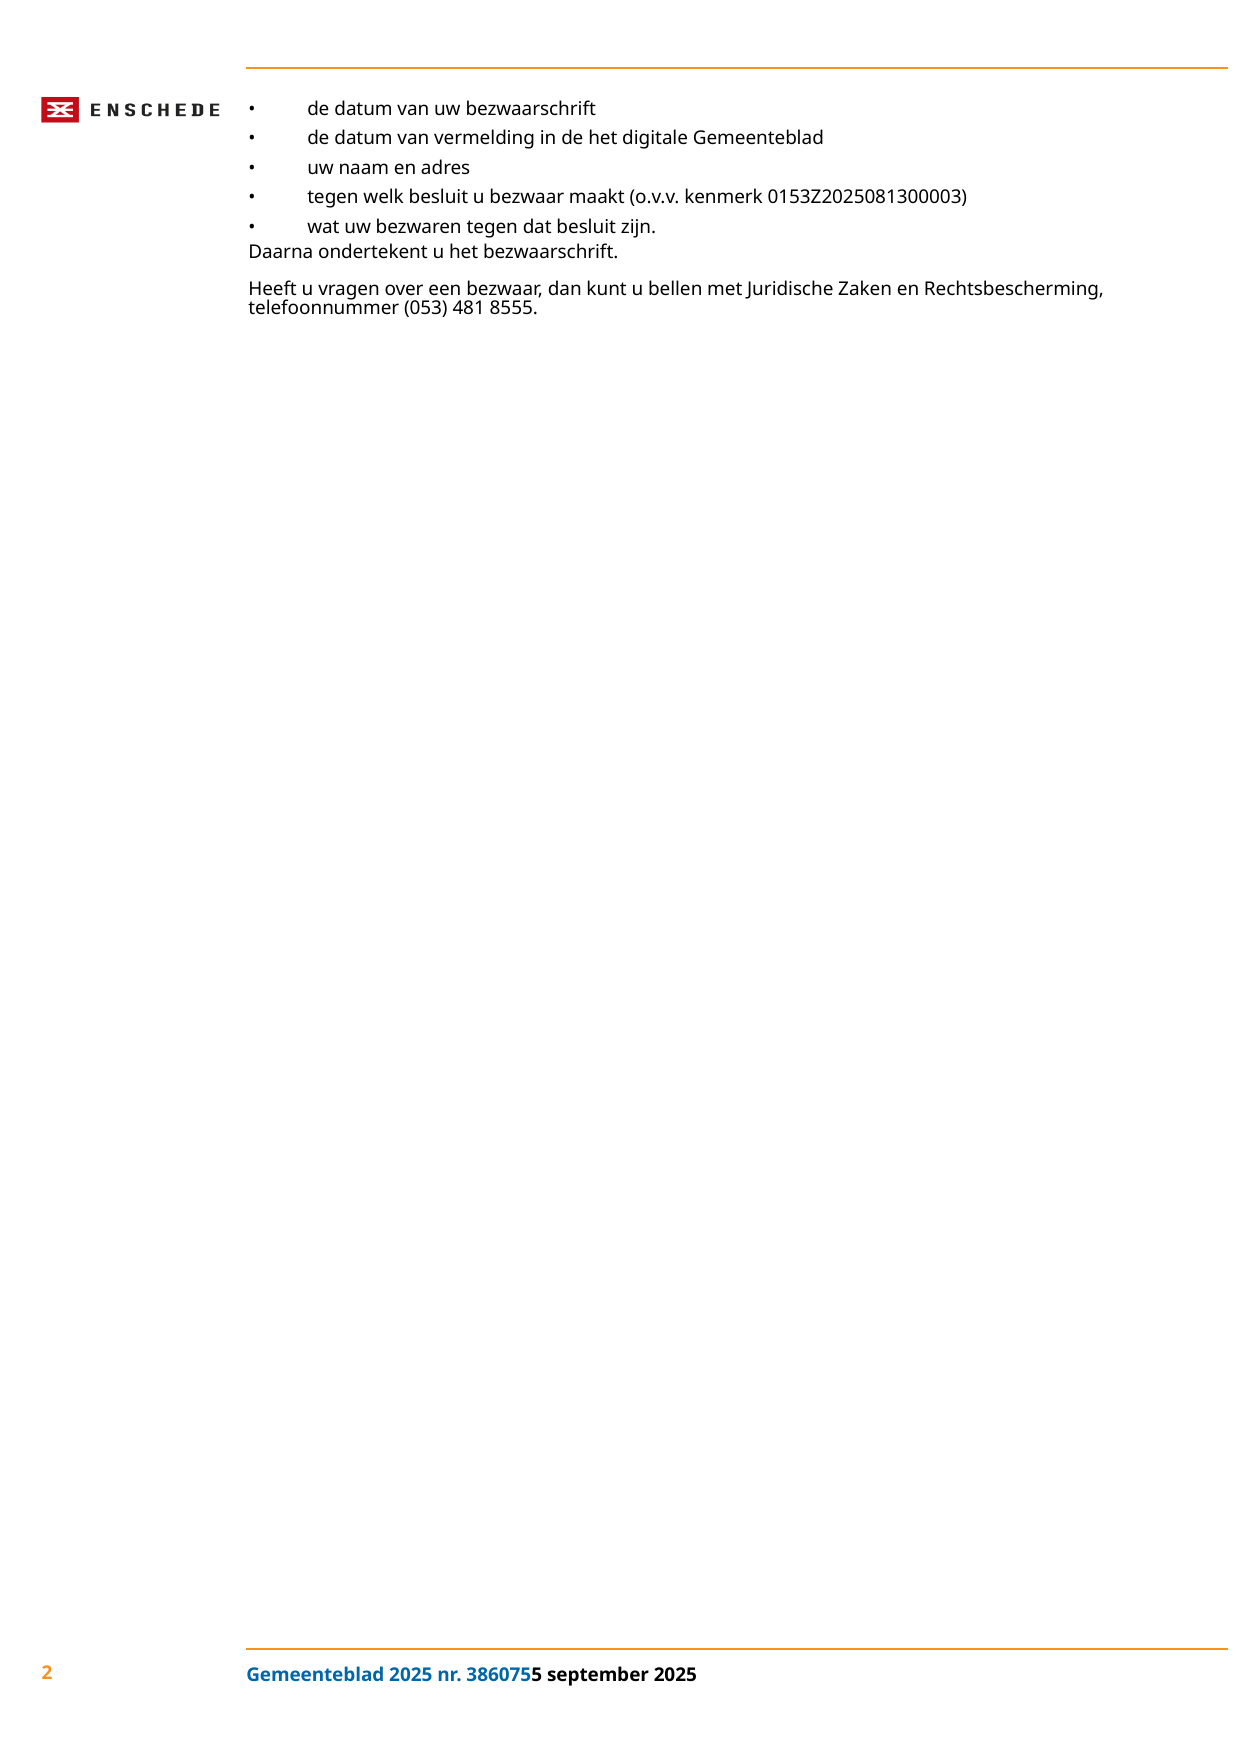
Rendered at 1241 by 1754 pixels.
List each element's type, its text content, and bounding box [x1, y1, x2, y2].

text Daarna ondertekent u het bezwaarschrift. [248, 243, 1152, 262]
list de datum van vermelding in de het digitale Gemeenteblad [248, 124, 1152, 150]
list uw naam en adres [248, 154, 1152, 180]
text Heeft u vragen over een bezwaar, dan kunt u bellen met Juridische Zaken en Rechtsbescherming, telefoonnummer (053) 481 8555. [248, 280, 1152, 318]
picture [41, 47, 231, 172]
list de datum van uw bezwaarschrift [248, 95, 1152, 121]
list tegen welk besluit u bezwaar maakt (o.v.v. kenmerk 0153Z2025081300003) [248, 183, 1152, 209]
list wat uw bezwaren tegen dat besluit zijn. [248, 213, 1152, 239]
